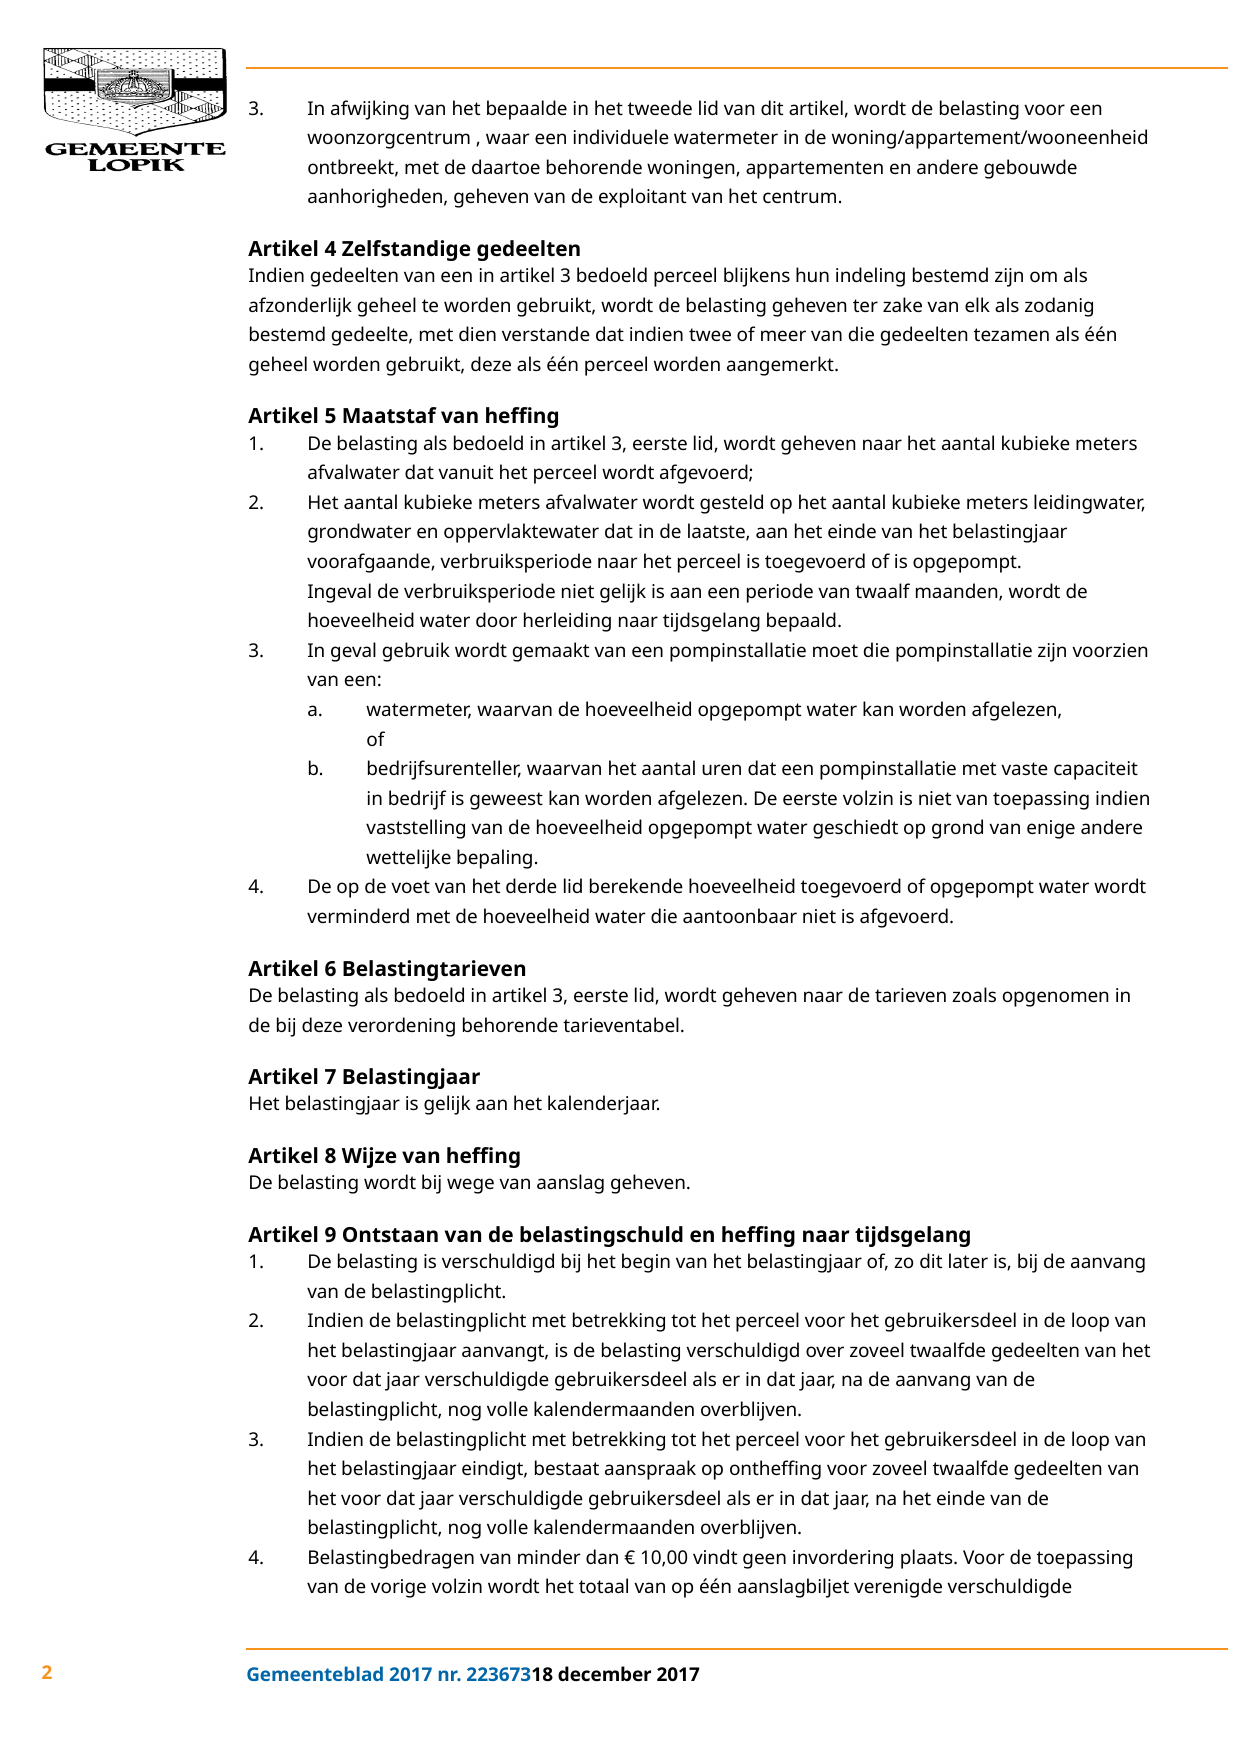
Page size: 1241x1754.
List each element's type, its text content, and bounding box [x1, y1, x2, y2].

text Indien gedeelten van een in artikel 3 bedoeld perceel blijkens hun indeling bestemd zijn om als afzonderlijk geheel te worden gebruikt, wordt de belasting geheven ter zake van elk als zodanig bestemd gedeelte, met dien verstande dat indien twee of meer van die gedeelten tezamen als één geheel worden gebruikt, deze als één perceel worden aangemerkt. [248, 262, 1152, 377]
list De belasting is verschuldigd bij het begin van het belastingjaar of, zo dit later is, bij de aanvang van de belastingplicht. [248, 1248, 1152, 1304]
text De belasting als bedoeld in artikel 3, eerste lid, wordt geheven naar de tarieven zoals opgenomen in de bij deze verordening behorende tarieventabel. [248, 982, 1152, 1037]
text Het belastingjaar is gelijk aan het kalenderjaar. [248, 1091, 1152, 1116]
list De op de voet van het derde lid berekende hoeveelheid toegevoerd of opgepompt water wordt verminderd met de hoeveelheid water die aantoonbaar niet is afgevoerd. [248, 874, 1152, 929]
list Ingeval de verbruiksperiode niet gelijk is aan een periode van twaalf maanden, wordt de hoeveelheid water door herleiding naar tijdsgelang bepaald. [248, 578, 1152, 633]
list watermeter, waarvan de hoeveelheid opgepompt water kan worden afgelezen, [307, 696, 1152, 722]
text Artikel 9 Ontstaan van de belastingschuld en heffing naar tijdsgelang [248, 1220, 1152, 1248]
picture [41, 47, 231, 172]
text Artikel 6 Belastingtarieven [248, 954, 1152, 982]
text Artikel 4 Zelfstandige gedeelten [248, 234, 1152, 262]
text Artikel 5 Maatstaf van heffing [248, 402, 1152, 430]
text Artikel 7 Belastingjaar [248, 1062, 1152, 1091]
list Indien de belastingplicht met betrekking tot het perceel voor het gebruikersdeel in de loop van het belastingjaar aanvangt, is de belasting verschuldigd over zoveel twaalfde gedeelten van het voor dat jaar verschuldigde gebruikersdeel als er in dat jaar, na de aanvang van de belastingplicht, nog volle kalendermaanden overblijven. [248, 1307, 1152, 1422]
list In afwijking van het bepaalde in het tweede lid van dit artikel, wordt de belasting voor een woonzorgcentrum , waar een individuele watermeter in de woning/appartement/wooneenheid ontbreekt, met de daartoe behorende woningen, appartementen en andere gebouwde aanhorigheden, geheven van de exploitant van het centrum. [248, 95, 1152, 209]
text De belasting wordt bij wege van aanslag geheven. [248, 1169, 1152, 1195]
text Artikel 8 Wijze van heffing [248, 1141, 1152, 1169]
list Belastingbedragen van minder dan € 10,00 vindt geen invordering plaats. Voor de toepassing van de vorige volzin wordt het totaal van op één aanslagbiljet verenigde verschuldigde [248, 1544, 1152, 1599]
list De belasting als bedoeld in artikel 3, eerste lid, wordt geheven naar het aantal kubieke meters afvalwater dat vanuit het perceel wordt afgevoerd; [248, 430, 1152, 485]
list In geval gebruik wordt gemaakt van een pompinstallatie moet die pompinstallatie zijn voorzien van een: [248, 637, 1152, 692]
list Indien de belastingplicht met betrekking tot het perceel voor het gebruikersdeel in de loop van het belastingjaar eindigt, bestaat aanspraak op ontheffing voor zoveel twaalfde gedeelten van het voor dat jaar verschuldigde gebruikersdeel als er in dat jaar, na het einde van de belastingplicht, nog volle kalendermaanden overblijven. [248, 1426, 1152, 1540]
list of [307, 726, 1152, 752]
list Het aantal kubieke meters afvalwater wordt gesteld op het aantal kubieke meters leidingwater, grondwater en oppervlaktewater dat in de laatste, aan het einde van het belastingjaar voorafgaande, verbruiksperiode naar het perceel is toegevoerd of is opgepompt. [248, 489, 1152, 574]
list bedrijfsurenteller, waarvan het aantal uren dat een pompinstallatie met vaste capaciteit in bedrijf is geweest kan worden afgelezen. De eerste volzin is niet van toepassing indien vaststelling van de hoeveelheid opgepompt water geschiedt op grond van enige andere wettelijke bepaling. [307, 755, 1152, 870]
